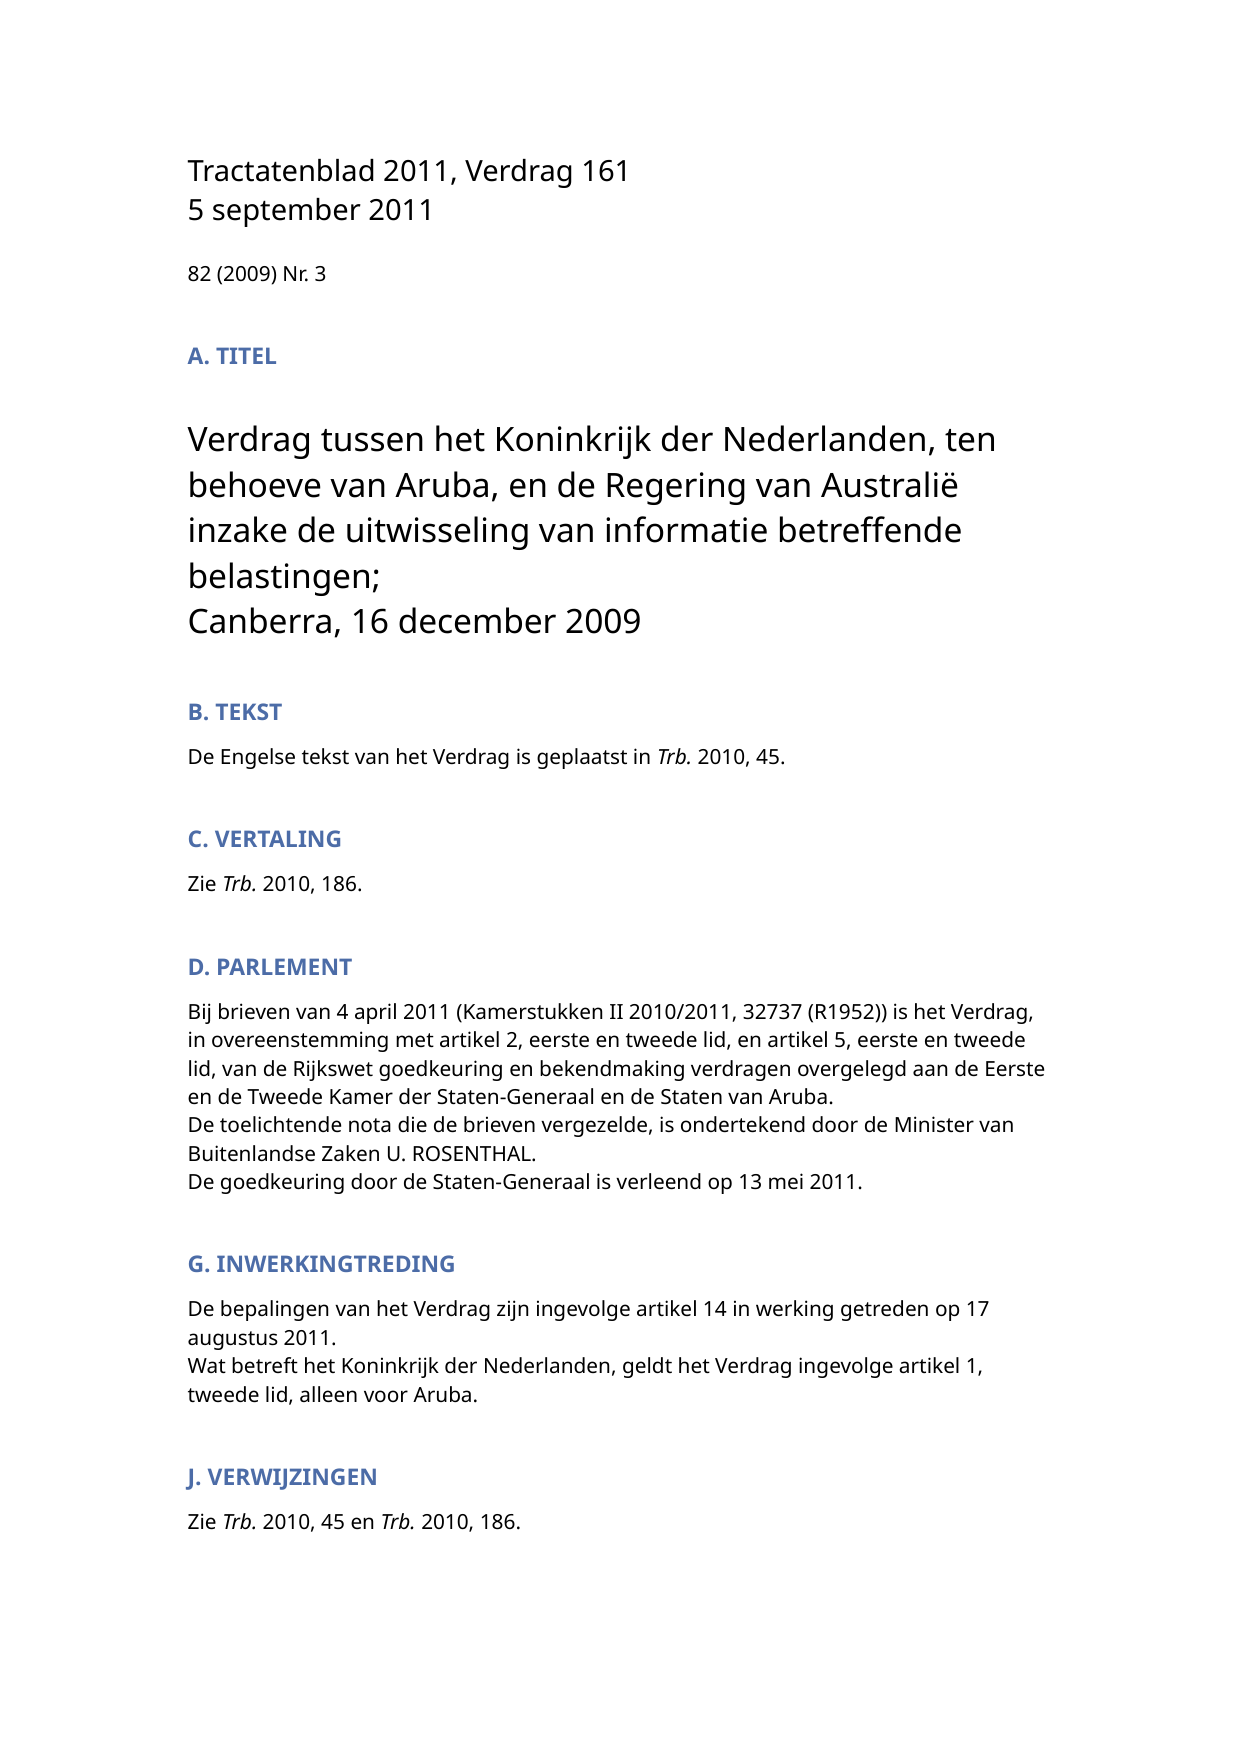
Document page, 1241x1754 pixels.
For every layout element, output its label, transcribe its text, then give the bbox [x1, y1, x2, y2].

text Zie Trb. 2010, 45 en Trb. 2010, 186. [187, 1507, 1053, 1536]
subtitle A. TITEL [187, 340, 1053, 371]
text De Engelse tekst van het Verdrag is geplaatst in Trb. 2010, 45. [187, 742, 1053, 771]
text Bij brieven van 4 april 2011 (Kamerstukken II 2010/2011, 32737 (R1952)) is het Verdrag, in overeenstemming met artikel 2, eerste en tweede lid, en artikel 5, eerste en tweede lid, van de Rijkswet goedkeuring en bekendmaking verdragen overgelegd aan de Eerste en de Tweede Kamer der Staten-Generaal en de Staten van Aruba. [187, 997, 1053, 1111]
text Canberra, 16 december 2009 [187, 598, 1053, 644]
text 5 september 2011 [187, 190, 1053, 229]
text Wat betreft het Koninkrijk der Nederlanden, geldt het Verdrag ingevolge artikel 1, tweede lid, alleen voor Aruba. [187, 1351, 1053, 1408]
subtitle J. VERWIJZINGEN [187, 1461, 1053, 1492]
text Zie Trb. 2010, 186. [187, 869, 1053, 898]
subtitle D. PARLEMENT [187, 951, 1053, 982]
text Tractatenblad 2011, Verdrag 161 [187, 150, 1053, 190]
text De bepalingen van het Verdrag zijn ingevolge artikel 14 in werking getreden op 17 augustus 2011. [187, 1294, 1053, 1351]
text De goedkeuring door de Staten-Generaal is verleend op 13 mei 2011. [187, 1167, 1053, 1196]
text 82 (2009) Nr. 3 [187, 259, 1053, 287]
subtitle G. INWERKINGTREDING [187, 1248, 1053, 1279]
text Verdrag tussen het Koninkrijk der Nederlanden, ten behoeve van Aruba, en de Regering van Australië inzake de uitwisseling van informatie betreffende belastingen; [187, 416, 1053, 598]
subtitle C. VERTALING [187, 823, 1053, 854]
text De toelichtende nota die de brieven vergezelde, is ondertekend door de Minister van Buitenlandse Zaken U. ROSENTHAL. [187, 1111, 1053, 1167]
subtitle B. TEKST [187, 696, 1053, 727]
